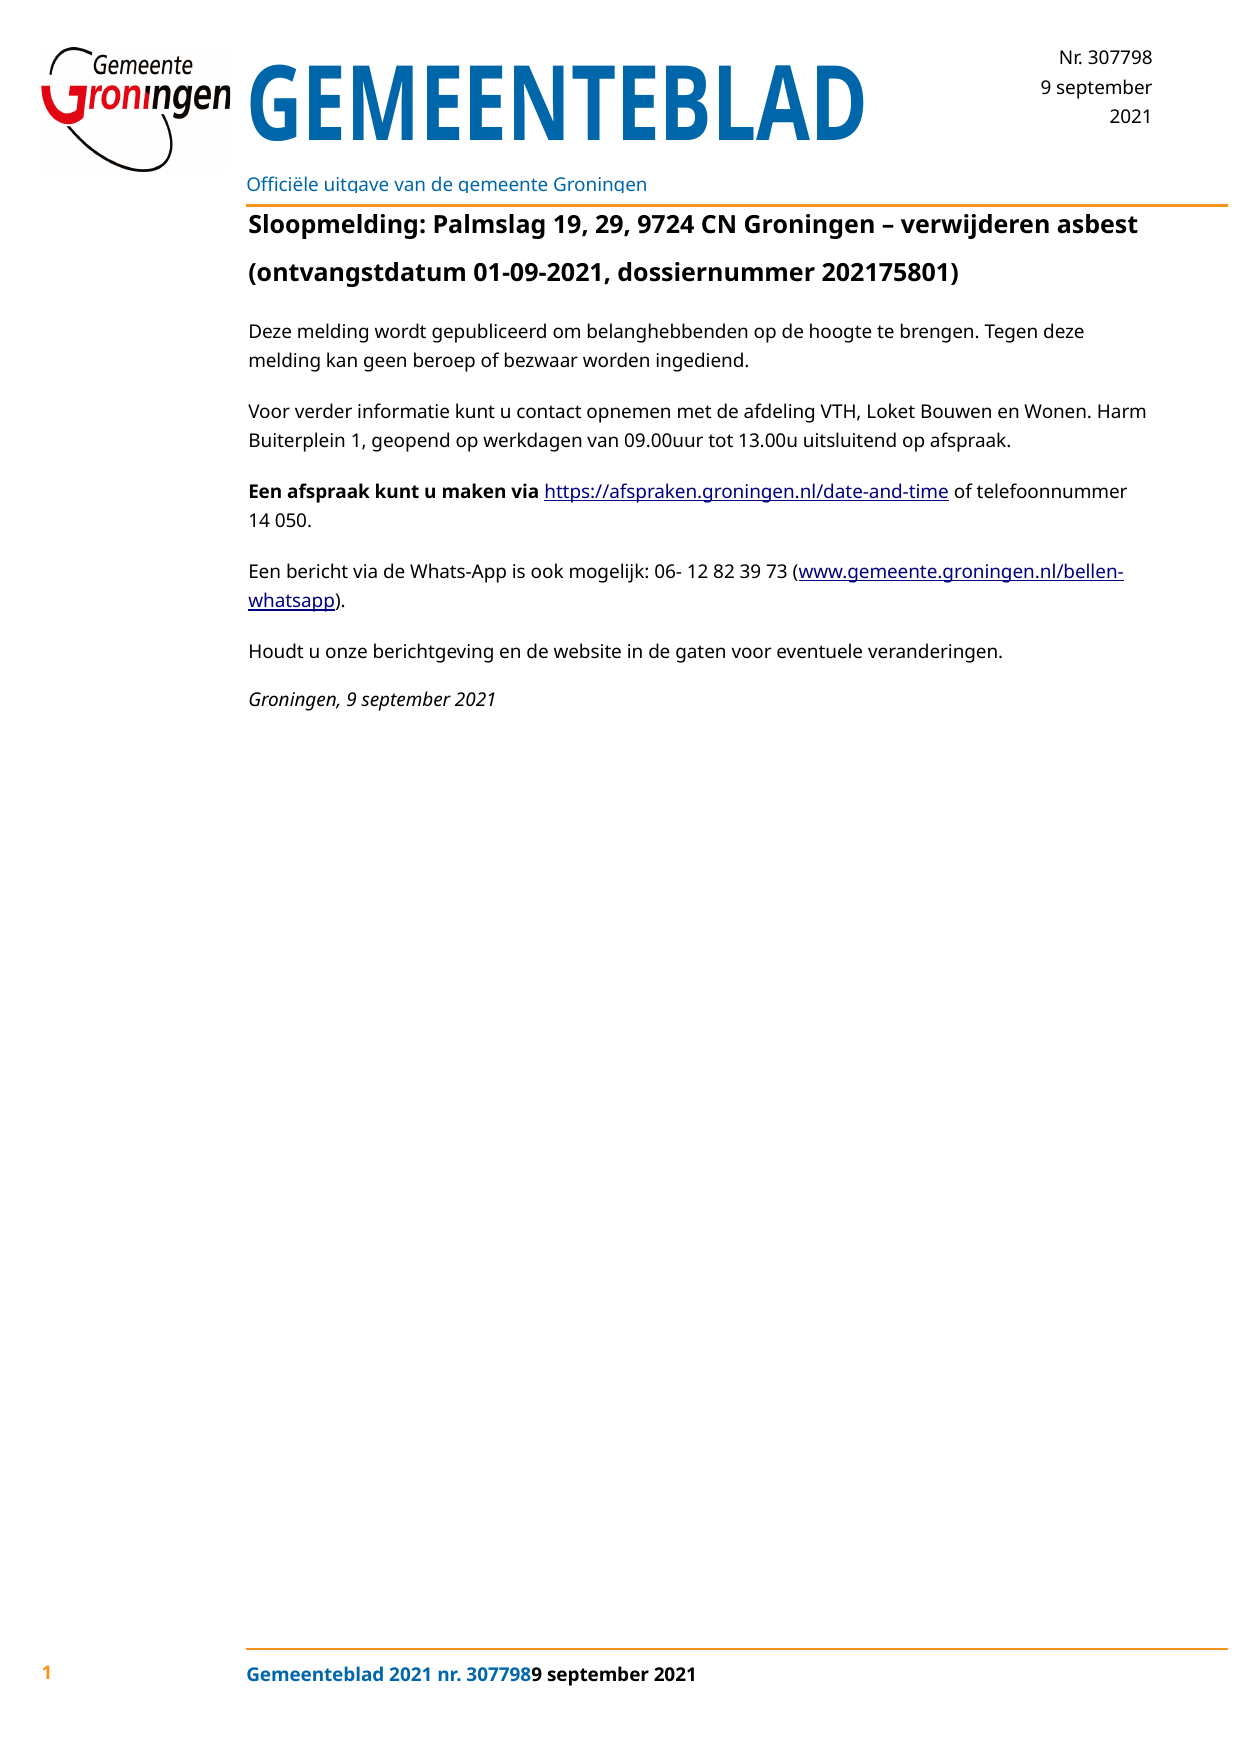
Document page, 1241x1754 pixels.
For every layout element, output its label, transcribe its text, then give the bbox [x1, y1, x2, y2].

text Een bericht via de Whats-App is ook mogelijk: 06- 12 82 39 73 (www.gemeente.groningen.nl/bellen-whatsapp). [248, 558, 1152, 613]
text Groningen, 9 september 2021 [248, 686, 1152, 711]
picture [41, 47, 231, 172]
text Voor verder informatie kunt u contact opnemen met de afdeling VTH, Loket Bouwen en Wonen. Harm Buiterplein 1, geopend op werkdagen van 09.00uur tot 13.00u uitsluitend op afspraak. [248, 398, 1152, 453]
text Sloopmelding: Palmslag 19, 29, 9724 CN Groningen – verwijderen asbest (ontvangstdatum 01-09-2021, dossiernummer 202175801) [248, 207, 1152, 288]
text Een afspraak kunt u maken via https://afspraken.groningen.nl/date-and-time of telefoonnummer 14 050. [248, 478, 1152, 533]
text Deze melding wordt gepubliceerd om belanghebbenden op de hoogte te brengen. Tegen deze melding kan geen beroep of bezwaar worden ingediend. [248, 318, 1152, 373]
text Houdt u onze berichtgeving en de website in de gaten voor eventuele veranderingen. [248, 638, 1152, 664]
